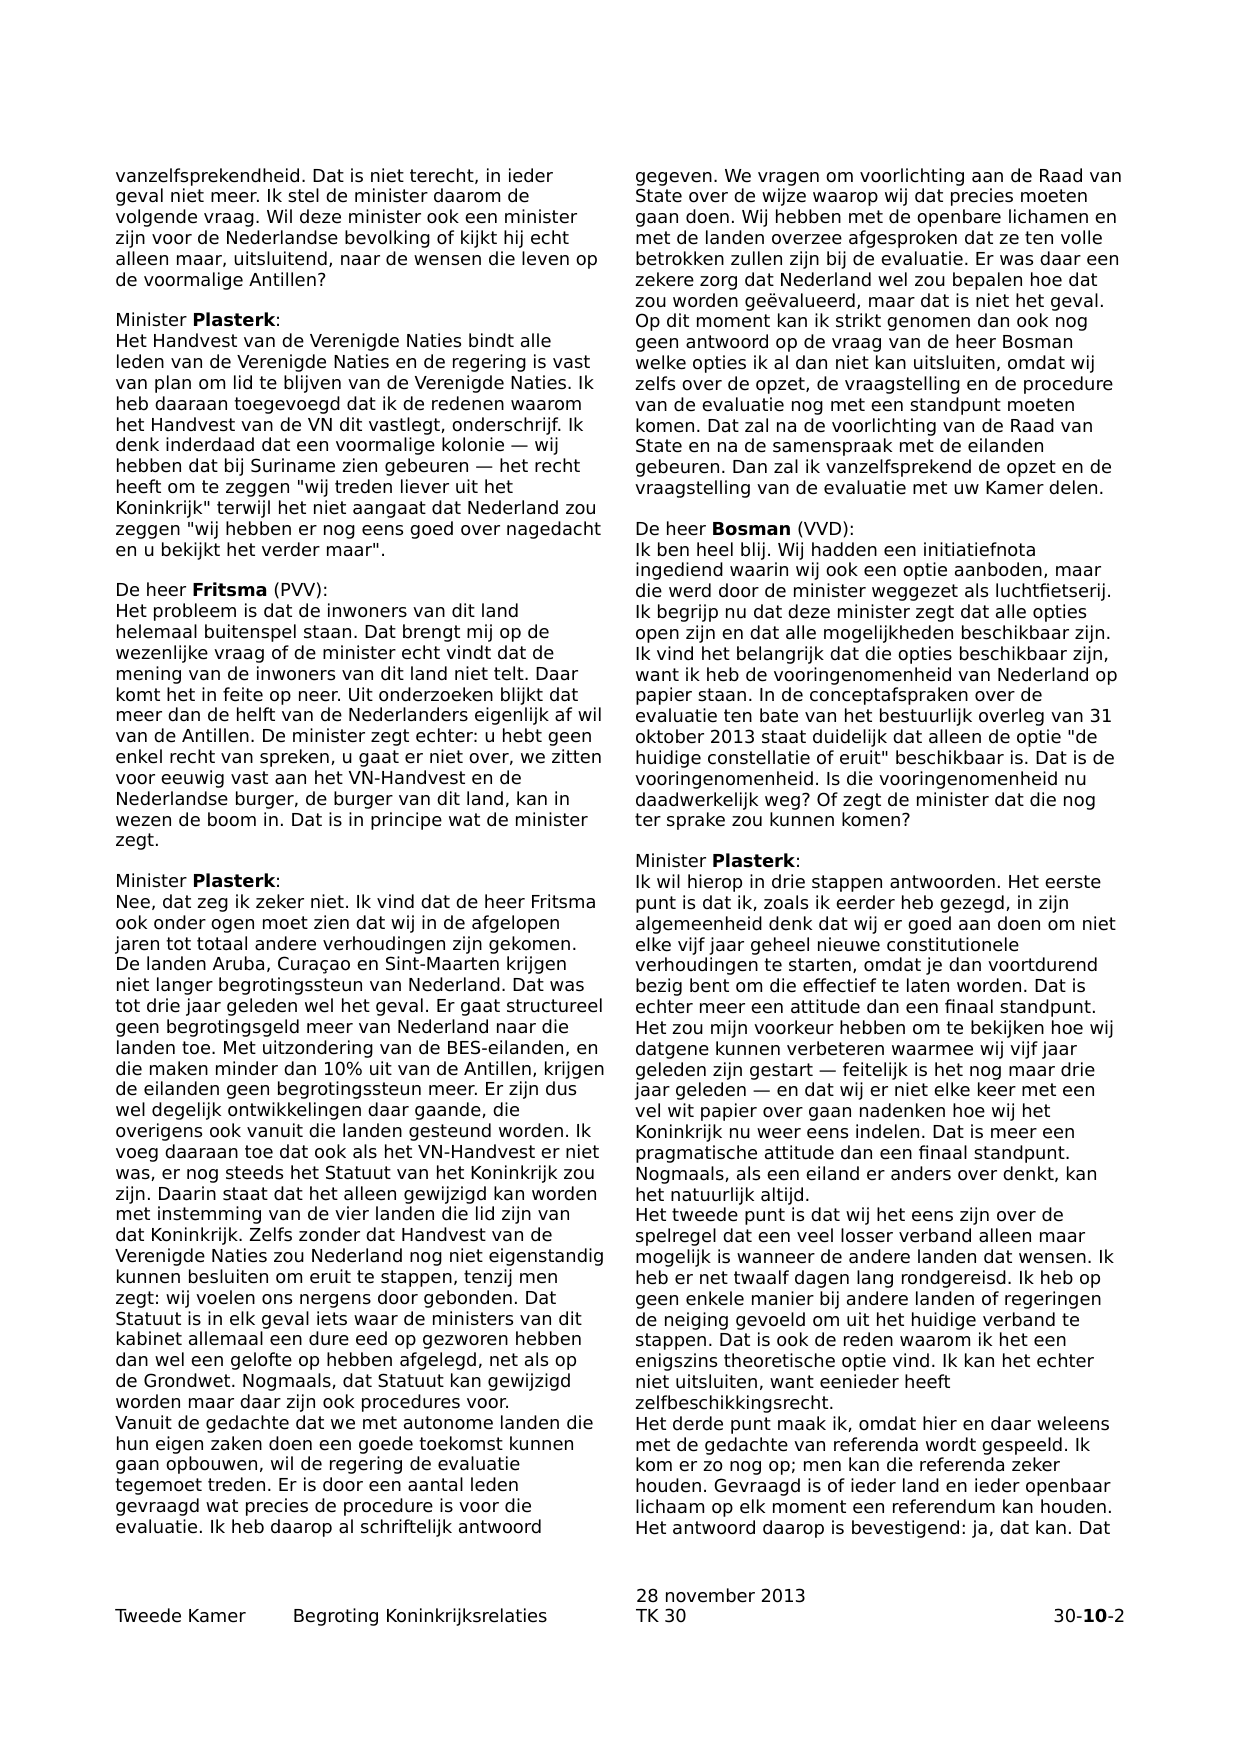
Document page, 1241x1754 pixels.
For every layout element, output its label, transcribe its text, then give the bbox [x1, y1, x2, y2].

text gegeven. We vragen om voorlichting aan de Raad van State over de wijze waarop wij dat precies moeten gaan doen. Wij hebben met de openbare lichamen en met de landen overzee afgesproken dat ze ten volle betrokken zullen zijn bij de evaluatie. Er was daar een zekere zorg dat Nederland wel zou bepalen hoe dat zou worden geëvalueerd, maar dat is niet het geval. Op dit moment kan ik strikt genomen dan ook nog geen antwoord op de vraag van de heer Bosman welke opties ik al dan niet kan uitsluiten, omdat wij zelfs over de opzet, de vraagstelling en de procedure van de evaluatie nog met een standpunt moeten komen. Dat zal na de voorlichting van de Raad van State en na de samenspraak met de eilanden gebeuren. Dan zal ik vanzelfsprekend de opzet en de vraagstelling van de evaluatie met uw Kamer delen. [635, 165, 1125, 499]
text Het probleem is dat de inwoners van dit land helemaal buitenspel staan. Dat brengt mij op de wezenlijke vraag of de minister echt vindt dat de mening van de inwoners van dit land niet telt. Daar komt het in feite op neer. Uit onderzoeken blijkt dat meer dan de helft van de Nederlanders eigenlijk af wil van de Antillen. De minister zegt echter: u hebt geen enkel recht van spreken, u gaat er niet over, we zitten voor eeuwig vast aan het VN-Handvest en de Nederlandse burger, de burger van dit land, kan in wezen de boom in. Dat is in principe wat de minister zegt. [115, 601, 605, 851]
text De heer Bosman (VVD): [635, 519, 1125, 539]
text Nee, dat zeg ik zeker niet. Ik vind dat de heer Fritsma ook onder ogen moet zien dat wij in de afgelopen jaren tot totaal andere verhoudingen zijn gekomen. De landen Aruba, Curaçao en Sint-Maarten krijgen niet langer begrotingssteun van Nederland. Dat was tot drie jaar geleden wel het geval. Er gaat structureel geen begrotingsgeld meer van Nederland naar die landen toe. Met uitzondering van de BES-eilanden, en die maken minder dan 10% uit van de Antillen, krijgen de eilanden geen begrotingssteun meer. Er zijn dus wel degelijk ontwikkelingen daar gaande, die overigens ook vanuit die landen gesteund worden. Ik voeg daaraan toe dat ook als het VN-Handvest er niet was, er nog steeds het Statuut van het Koninkrijk zou zijn. Daarin staat dat het alleen gewijzigd kan worden met instemming van de vier landen die lid zijn van dat Koninkrijk. Zelfs zonder dat Handvest van de Verenigde Naties zou Nederland nog niet eigenstandig kunnen besluiten om eruit te stappen, tenzij men zegt: wij voelen ons nergens door gebonden. Dat Statuut is in elk geval iets waar de ministers van dit kabinet allemaal een dure eed op gezworen hebben dan wel een gelofte op hebben afgelegd, net als op de Grondwet. Nogmaals, dat Statuut kan gewijzigd worden maar daar zijn ook procedures voor. [115, 892, 605, 1412]
text Vanuit de gedachte dat we met autonome landen die hun eigen zaken doen een goede toekomst kunnen gaan opbouwen, wil de regering de evaluatie tegemoet treden. Er is door een aantal leden gevraagd wat precies de procedure is voor die evaluatie. Ik heb daarop al schriftelijk antwoord [115, 1412, 605, 1537]
text Minister Plasterk: [115, 871, 605, 892]
text Minister Plasterk: [635, 851, 1125, 872]
text Het derde punt maak ik, omdat hier en daar weleens met de gedachte van referenda wordt gespeeld. Ik kom er zo nog op; men kan die referenda zeker houden. Gevraagd is of ieder land en ieder openbaar lichaam op elk moment een referendum kan houden. Het antwoord daarop is bevestigend: ja, dat kan. Dat [635, 1413, 1125, 1538]
text Ik ben heel blij. Wij hadden een initiatiefnota ingediend waarin wij ook een optie aanboden, maar die werd door de minister weggezet als luchtfietserij. Ik begrijp nu dat deze minister zegt dat alle opties open zijn en dat alle mogelijkheden beschikbaar zijn. Ik vind het belangrijk dat die opties beschikbaar zijn, want ik heb de vooringenomenheid van Nederland op papier staan. In de conceptafspraken over de evaluatie ten bate van het bestuurlijk overleg van 31 oktober 2013 staat duidelijk dat alleen de optie "de huidige constellatie of eruit" beschikbaar is. Dat is de vooringenomenheid. Is die vooringenomenheid nu daadwerkelijk weg? Of zegt de minister dat die nog ter sprake zou kunnen komen? [635, 539, 1125, 831]
text Het Handvest van de Verenigde Naties bindt alle leden van de Verenigde Naties en de regering is vast van plan om lid te blijven van de Verenigde Naties. Ik heb daaraan toegevoegd dat ik de redenen waarom het Handvest van de VN dit vastlegt, onderschrijf. Ik denk inderdaad dat een voormalige kolonie — wij hebben dat bij Suriname zien gebeuren — het recht heeft om te zeggen "wij treden liever uit het Koninkrijk" terwijl het niet aangaat dat Nederland zou zeggen "wij hebben er nog eens goed over nagedacht en u bekijkt het verder maar". [115, 331, 605, 560]
text De heer Fritsma (PVV): [115, 580, 605, 601]
text Minister Plasterk: [115, 310, 605, 331]
text Het tweede punt is dat wij het eens zijn over de spelregel dat een veel losser verband alleen maar mogelijk is wanneer de andere landen dat wensen. Ik heb er net twaalf dagen lang rondgereisd. Ik heb op geen enkele manier bij andere landen of regeringen de neiging gevoeld om uit het huidige verband te stappen. Dat is ook de reden waarom ik het een enigszins theoretische optie vind. Ik kan het echter niet uitsluiten, want eenieder heeft zelfbeschikkingsrecht. [635, 1205, 1125, 1413]
text vanzelfsprekendheid. Dat is niet terecht, in ieder geval niet meer. Ik stel de minister daarom de volgende vraag. Wil deze minister ook een minister zijn voor de Nederlandse bevolking of kijkt hij echt alleen maar, uitsluitend, naar de wensen die leven op de voormalige Antillen? [115, 165, 605, 290]
text Ik wil hierop in drie stappen antwoorden. Het eerste punt is dat ik, zoals ik eerder heb gezegd, in zijn algemeenheid denk dat wij er goed aan doen om niet elke vijf jaar geheel nieuwe constitutionele verhoudingen te starten, omdat je dan voortdurend bezig bent om die effectief te laten worden. Dat is echter meer een attitude dan een finaal standpunt. Het zou mijn voorkeur hebben om te bekijken hoe wij datgene kunnen verbeteren waarmee wij vijf jaar geleden zijn gestart — feitelijk is het nog maar drie jaar geleden — en dat wij er niet elke keer met een vel wit papier over gaan nadenken hoe wij het Koninkrijk nu weer eens indelen. Dat is meer een pragmatische attitude dan een finaal standpunt. Nogmaals, als een eiland er anders over denkt, kan het natuurlijk altijd. [635, 872, 1125, 1205]
